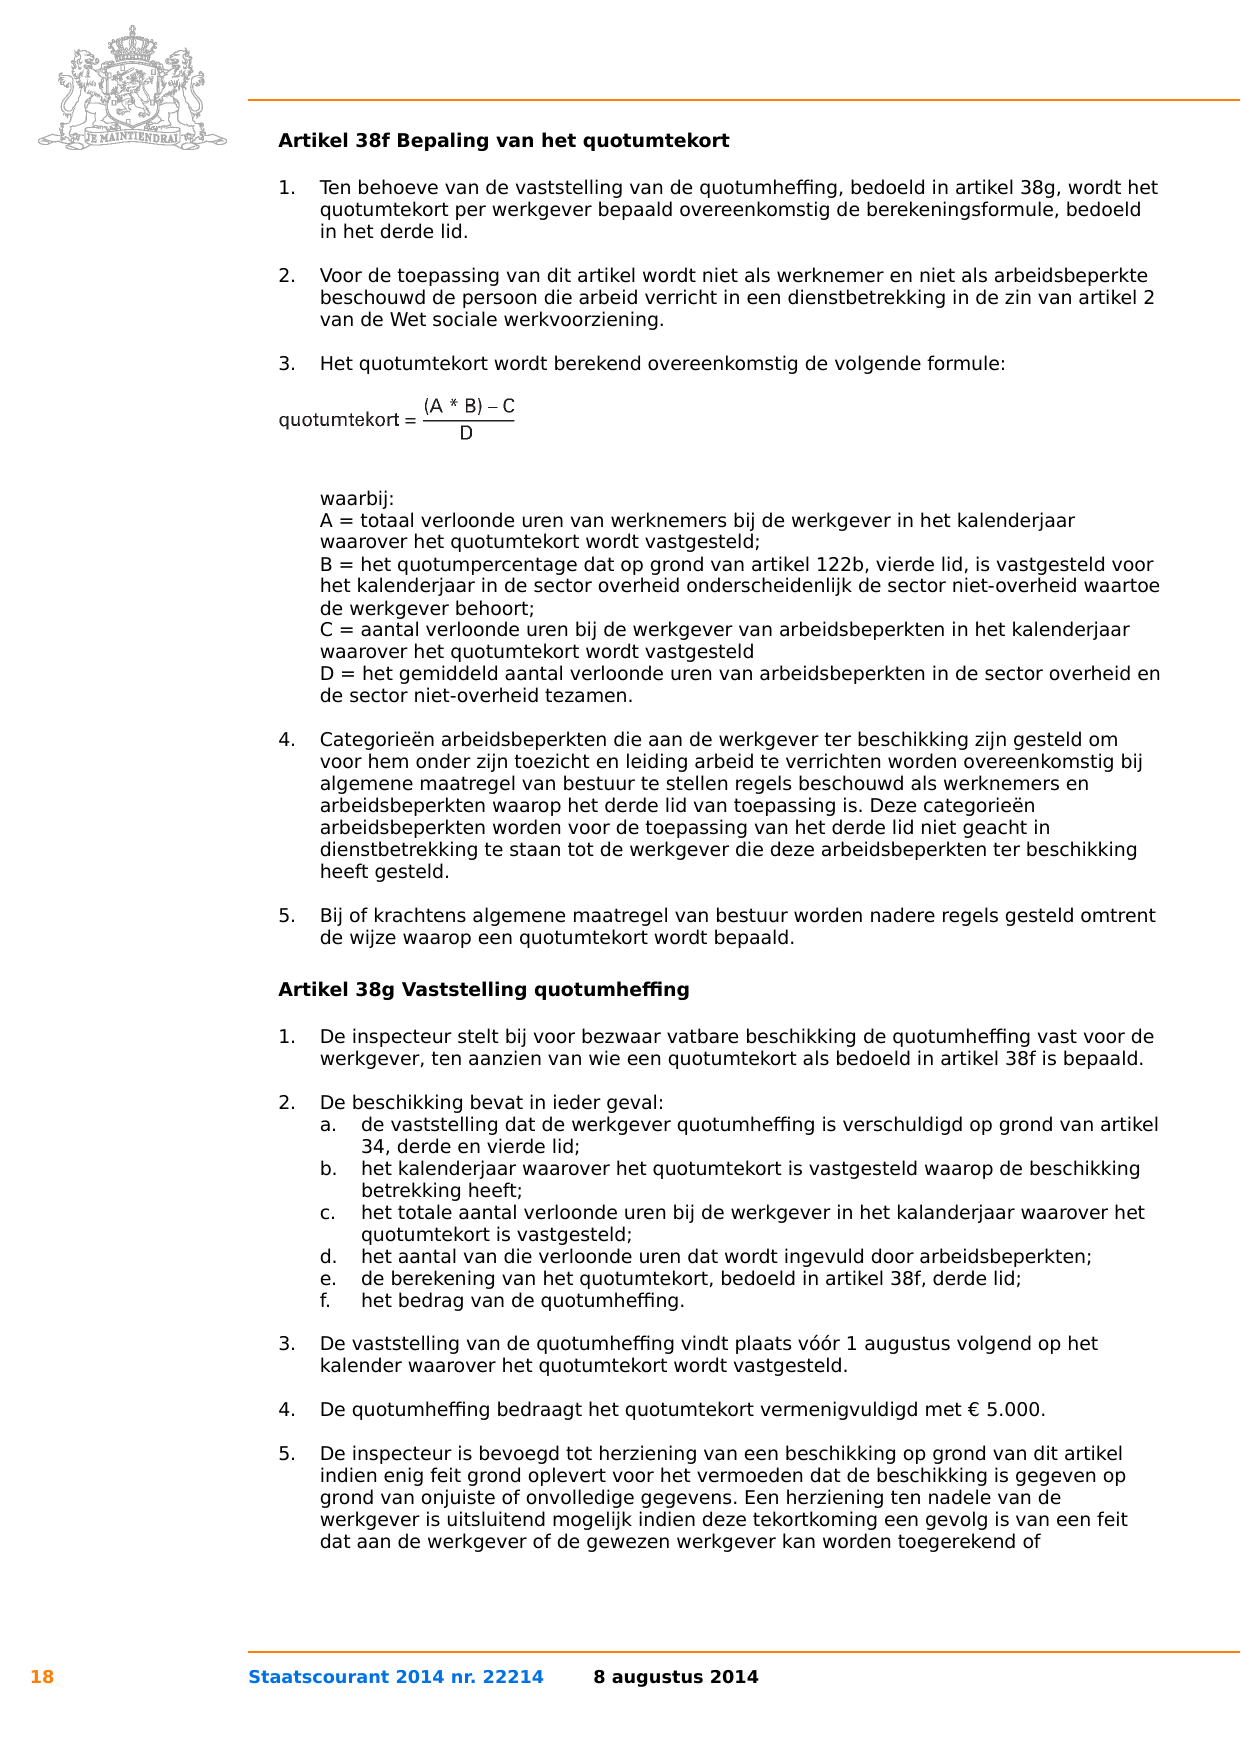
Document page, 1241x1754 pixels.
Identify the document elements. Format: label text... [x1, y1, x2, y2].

text f. het bedrag van de quotumheffing. [319, 1289, 1163, 1311]
text C = aantal verloonde uren bij de werkgever van arbeidsbeperkten in het kalenderjaar waarover het quotumtekort wordt vastgesteld [319, 619, 1163, 663]
text b. het kalenderjaar waarover het quotumtekort is vastgesteld waarop de beschikking betrekking heeft; [319, 1158, 1163, 1202]
text A = totaal verloonde uren van werknemers bij de werkgever in het kalenderjaar waarover het quotumtekort wordt vastgesteld; [319, 509, 1163, 553]
text 3. Het quotumtekort wordt berekend overeenkomstig de volgende formule: [278, 352, 1163, 374]
text 2. De beschikking bevat in ieder geval: [278, 1092, 1163, 1114]
text B = het quotumpercentage dat op grond van artikel 122b, vierde lid, is vastgesteld voor het kalenderjaar in de sector overheid onderscheidenlijk de sector niet-overheid waartoe de werkgever behoort; [319, 553, 1163, 619]
text 2. Voor de toepassing van dit artikel wordt niet als werknemer en niet als arbeidsbeperkte beschouwd de persoon die arbeid verricht in een dienstbetrekking in de zin van artikel 2 van de Wet sociale werkvoorziening. [278, 265, 1163, 331]
text a. de vaststelling dat de werkgever quotumheffing is verschuldigd op grond van artikel 34, derde en vierde lid; [319, 1114, 1163, 1158]
text d. het aantal van die verloonde uren dat wordt ingevuld door arbeidsbeperkten; [319, 1246, 1163, 1267]
text 4. De quotumheffing bedraagt het quotumtekort vermenigvuldigd met € 5.000. [278, 1399, 1163, 1421]
subtitle Artikel 38g Vaststelling quotumheffing [278, 979, 1163, 1001]
picture [38, 25, 227, 150]
text waarbij: [319, 487, 1163, 509]
text 1. Ten behoeve van de vaststelling van de quotumheffing, bedoeld in artikel 38g, wordt het quotumtekort per werkgever bepaald overeenkomstig de berekeningsformule, bedoeld in het derde lid. [278, 177, 1163, 243]
text D = het gemiddeld aantal verloonde uren van arbeidsbeperkten in de sector overheid en de sector niet-overheid tezamen. [319, 663, 1163, 707]
text 1. De inspecteur stelt bij voor bezwaar vatbare beschikking de quotumheffing vast voor de werkgever, ten aanzien van wie een quotumtekort als bedoeld in artikel 38f is bepaald. [278, 1026, 1163, 1070]
text 5. De inspecteur is bevoegd tot herziening van een beschikking op grond van dit artikel indien enig feit grond oplevert voor het vermoeden dat de beschikking is gegeven op grond van onjuiste of onvolledige gegevens. Een herziening ten nadele van de werkgever is uitsluitend mogelijk indien deze tekortkoming een gevolg is van een feit dat aan de werkgever of de gewezen werkgever kan worden toegerekend of [278, 1443, 1163, 1553]
text 4. Categorieën arbeidsbeperkten die aan de werkgever ter beschikking zijn gesteld om voor hem onder zijn toezicht en leiding arbeid te verrichten worden overeenkomstig bij algemene maatregel van bestuur te stellen regels beschouwd als werknemers en arbeidsbeperkten waarop het derde lid van toepassing is. Deze categorieën arbeidsbeperkten worden voor de toepassing van het derde lid niet geacht in dienstbetrekking te staan tot de werkgever die deze arbeidsbeperkten ter beschikking heeft gesteld. [278, 729, 1163, 883]
text e. de berekening van het quotumtekort, bedoeld in artikel 38f, derde lid; [319, 1267, 1163, 1289]
text 3. De vaststelling van de quotumheffing vindt plaats vóór 1 augustus volgend op het kalender waarover het quotumtekort wordt vastgesteld. [278, 1333, 1163, 1377]
text 5. Bij of krachtens algemene maatregel van bestuur worden nadere regels gesteld omtrent de wijze waarop een quotumtekort wordt bepaald. [278, 905, 1163, 949]
text c. het totale aantal verloonde uren bij de werkgever in het kalanderjaar waarover het quotumtekort is vastgesteld; [319, 1202, 1163, 1246]
picture [278, 396, 515, 444]
subtitle Artikel 38f Bepaling van het quotumtekort [278, 130, 1163, 152]
